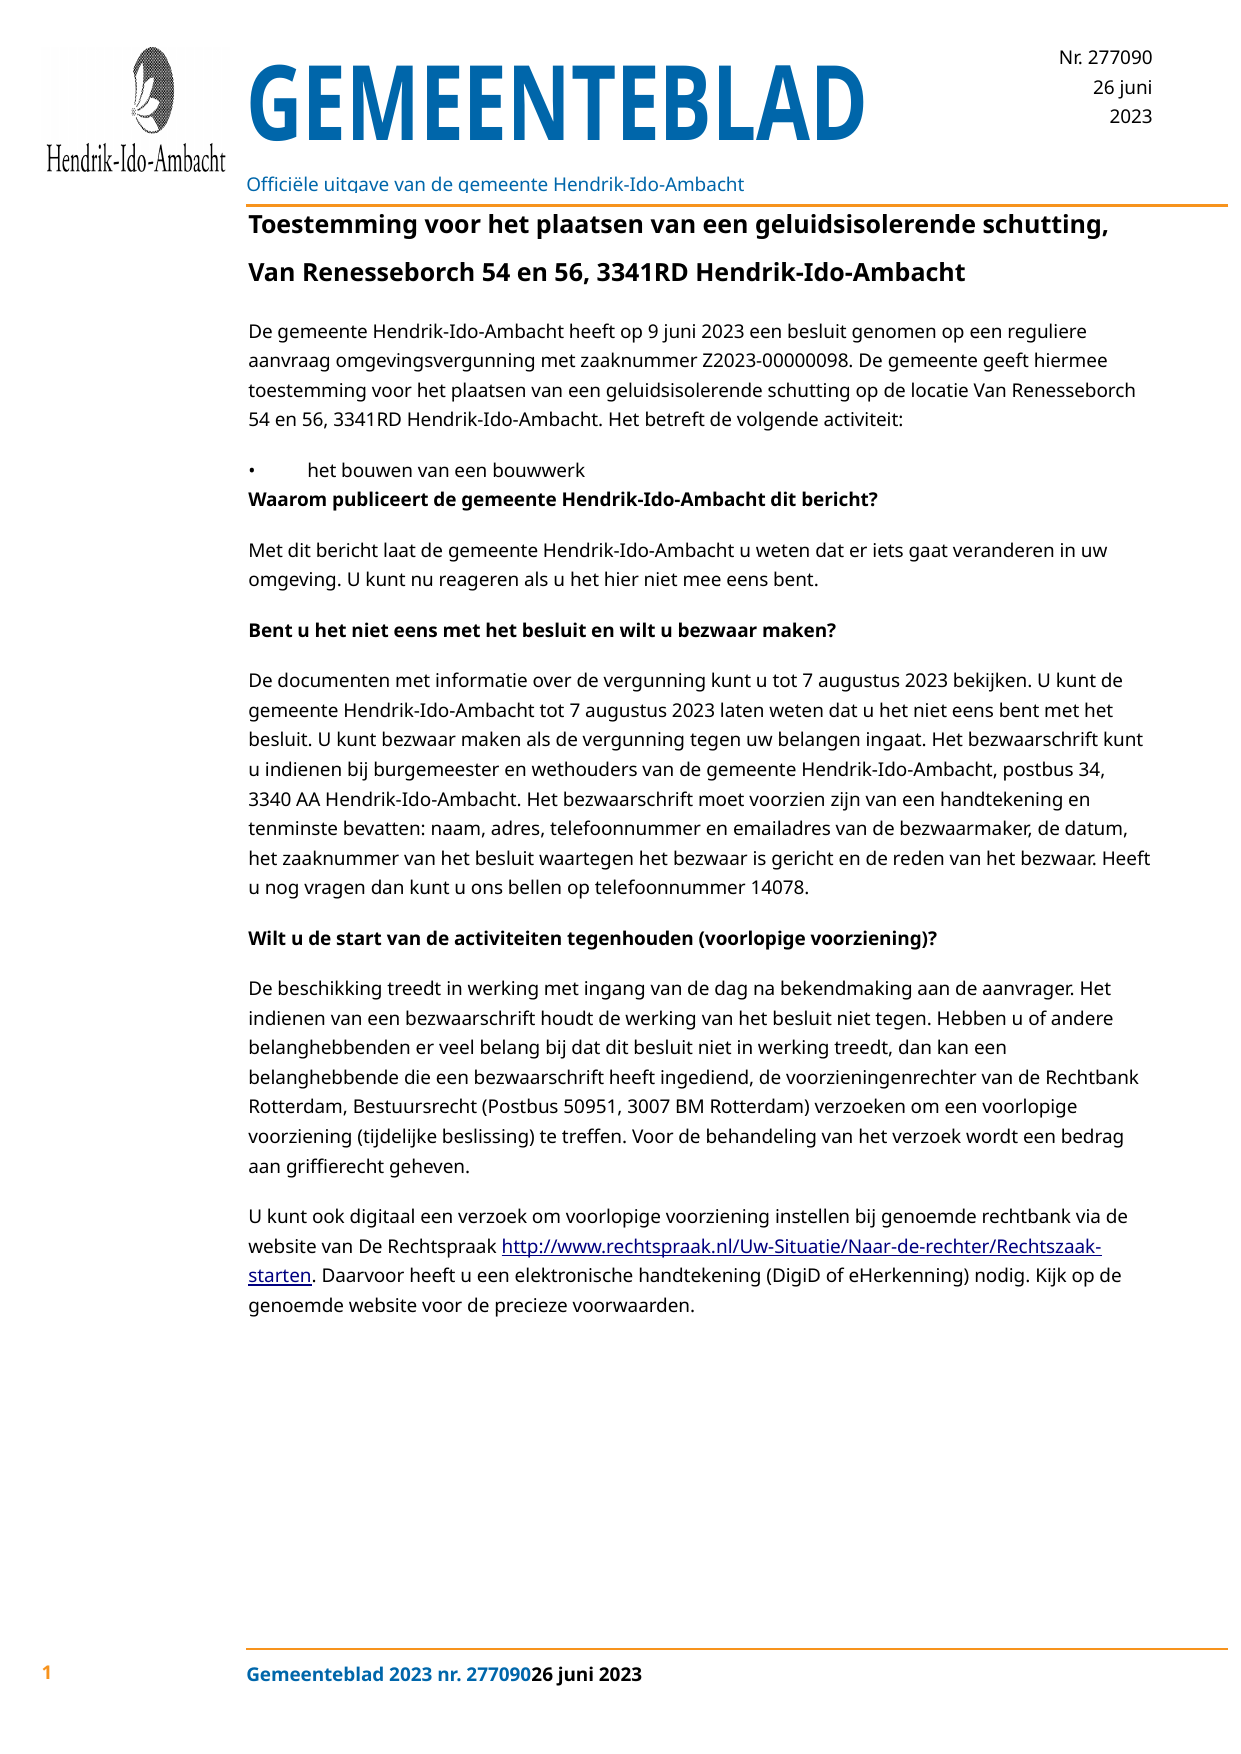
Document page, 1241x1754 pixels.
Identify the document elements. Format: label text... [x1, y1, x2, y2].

text De documenten met informatie over de vergunning kunt u tot 7 augustus 2023 bekijken. U kunt de gemeente Hendrik-Ido-Ambacht tot 7 augustus 2023 laten weten dat u het niet eens bent met het besluit. U kunt bezwaar maken als de vergunning tegen uw belangen ingaat. Het bezwaarschrift kunt u indienen bij burgemeester en wethouders van de gemeente Hendrik-Ido-Ambacht, postbus 34, 3340 AA Hendrik-Ido-Ambacht. Het bezwaarschrift moet voorzien zijn van een handtekening en tenminste bevatten: naam, adres, telefoonnummer en emailadres van de bezwaarmaker, de datum, het zaaknummer van het besluit waartegen het bezwaar is gericht en de reden van het bezwaar. Heeft u nog vragen dan kunt u ons bellen op telefoonnummer 14078. [248, 667, 1152, 900]
text De beschikking treedt in werking met ingang van de dag na bekendmaking aan de aanvrager. Het indienen van een bezwaarschrift houdt de werking van het besluit niet tegen. Hebben u of andere belanghebbenden er veel belang bij dat dit besluit niet in werking treedt, dan kan een belanghebbende die een bezwaarschrift heeft ingediend, de voorzieningenrechter van de Rechtbank Rotterdam, Bestuursrecht (Postbus 50951, 3007 BM Rotterdam) verzoeken om een voorlopige voorziening (tijdelijke beslissing) te treffen. Voor de behandeling van het verzoek wordt een bedrag aan griffierecht geheven. [248, 975, 1152, 1179]
text U kunt ook digitaal een verzoek om voorlopige voorziening instellen bij genoemde rechtbank via de website van De Rechtspraak http://www.rechtspraak.nl/Uw-Situatie/Naar-de-rechter/Rechtszaak-starten. Daarvoor heeft u een elektronische handtekening (DigiD of eHerkenning) nodig. Kijk op de genoemde website voor de precieze voorwaarden. [248, 1203, 1152, 1318]
text De gemeente Hendrik-Ido-Ambacht heeft op 9 juni 2023 een besluit genomen op een reguliere aanvraag omgevingsvergunning met zaaknummer Z2023-00000098. De gemeente geeft hiermee toestemming voor het plaatsen van een geluidsisolerende schutting op de locatie Van Renesseborch 54 en 56, 3341RD Hendrik-Ido-Ambacht. Het betreft de volgende activiteit: [248, 318, 1152, 432]
text Bent u het niet eens met het besluit en wilt u bezwaar maken? [248, 617, 1152, 643]
picture [41, 47, 231, 172]
text Wilt u de start van de activiteiten tegenhouden (voorlopige voorziening)? [248, 925, 1152, 951]
list het bouwen van een bouwwerk [248, 457, 1152, 483]
text Toestemming voor het plaatsen van een geluidsisolerende schutting, Van Renesseborch 54 en 56, 3341RD Hendrik-Ido-Ambacht [248, 207, 1152, 288]
text Met dit bericht laat de gemeente Hendrik-Ido-Ambacht u weten dat er iets gaat veranderen in uw omgeving. U kunt nu reageren als u het hier niet mee eens bent. [248, 537, 1152, 592]
text Waarom publiceert de gemeente Hendrik-Ido-Ambacht dit bericht? [248, 487, 1152, 512]
